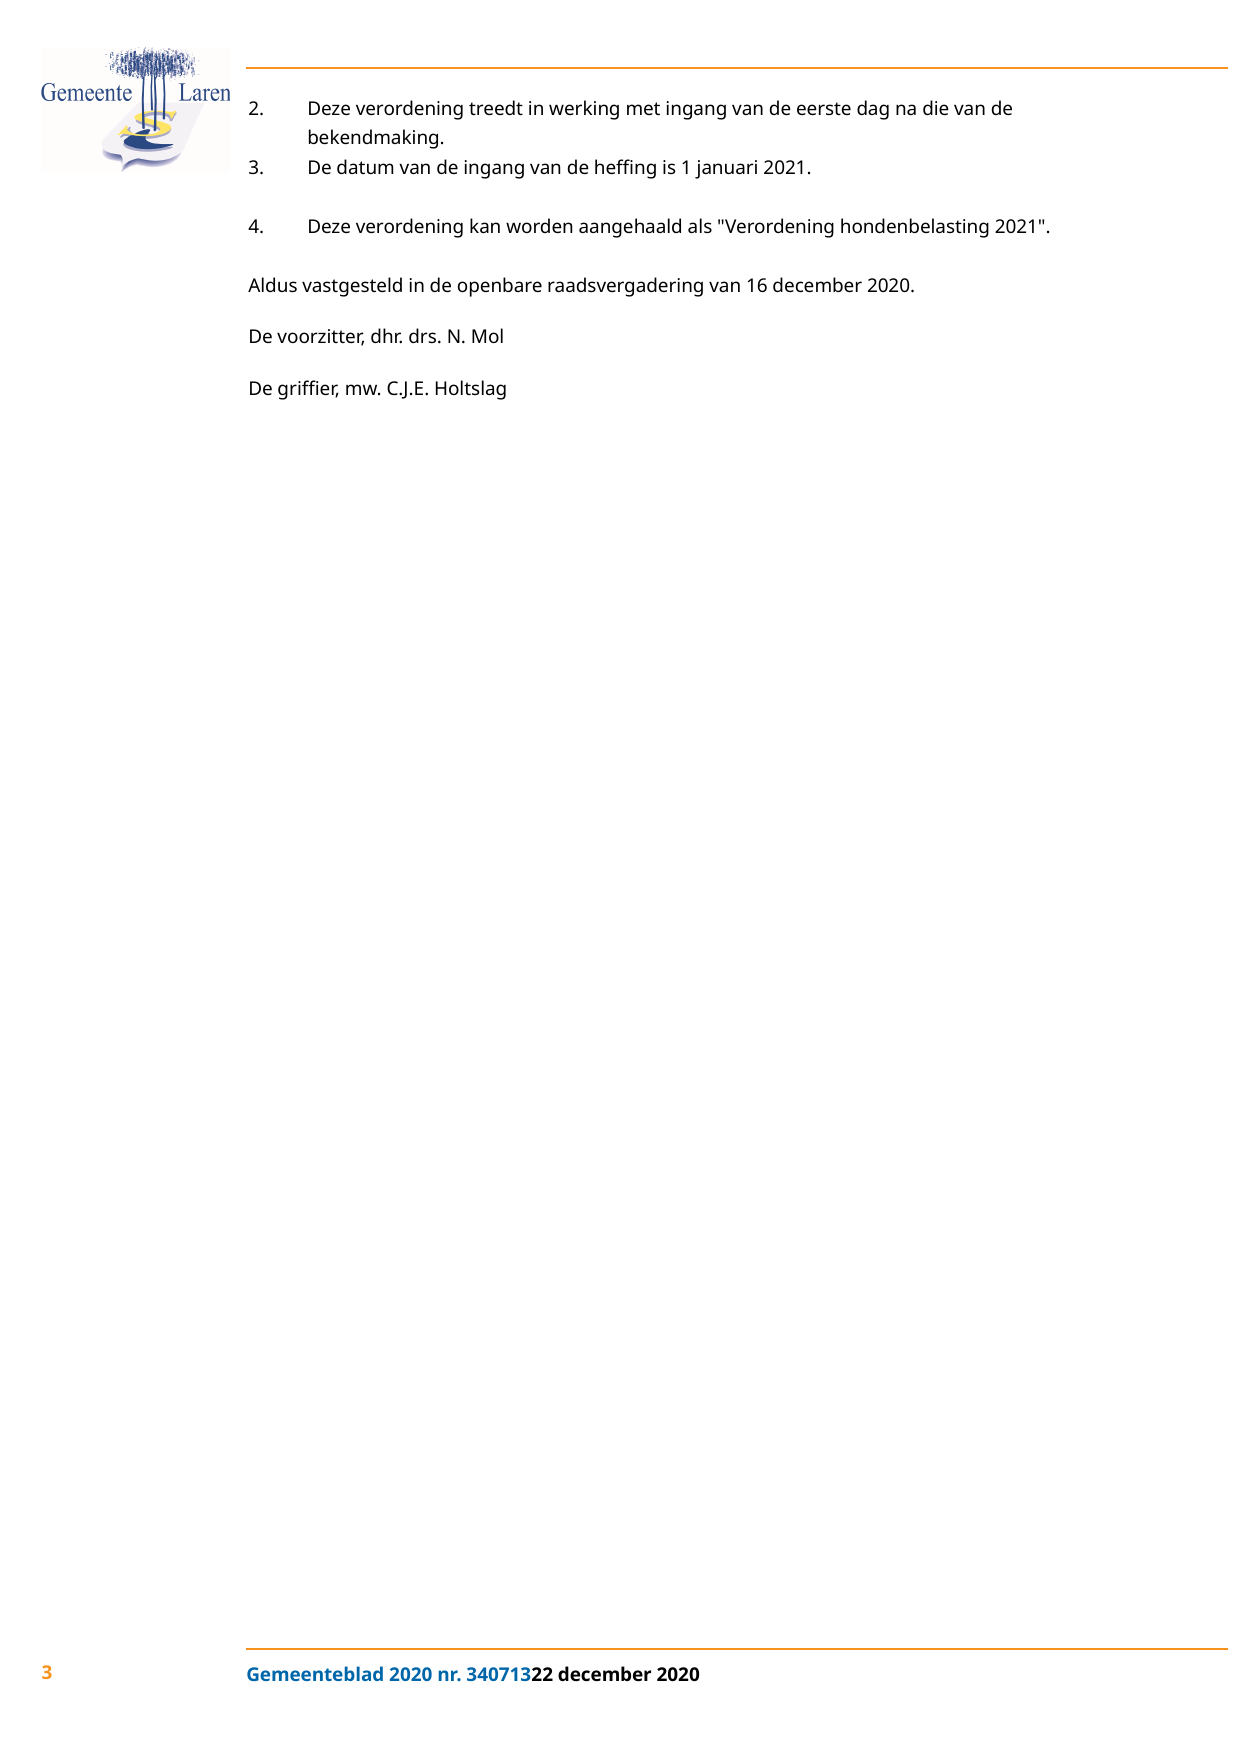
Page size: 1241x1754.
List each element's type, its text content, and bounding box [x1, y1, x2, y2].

text De griffier, mw. C.J.E. Holtslag [248, 375, 1152, 401]
text Aldus vastgesteld in de openbare raadsvergadering van 16 december 2020. [248, 272, 1152, 298]
list Deze verordening kan worden aangehaald als "Verordening hondenbelasting 2021". [248, 213, 1152, 239]
list De datum van de ingang van de heffing is 1 januari 2021. [248, 154, 1152, 180]
list Deze verordening treedt in werking met ingang van de eerste dag na die van de bekendmaking. [248, 95, 1152, 150]
text De voorzitter, dhr. drs. N. Mol [248, 324, 1152, 349]
picture [41, 47, 231, 172]
